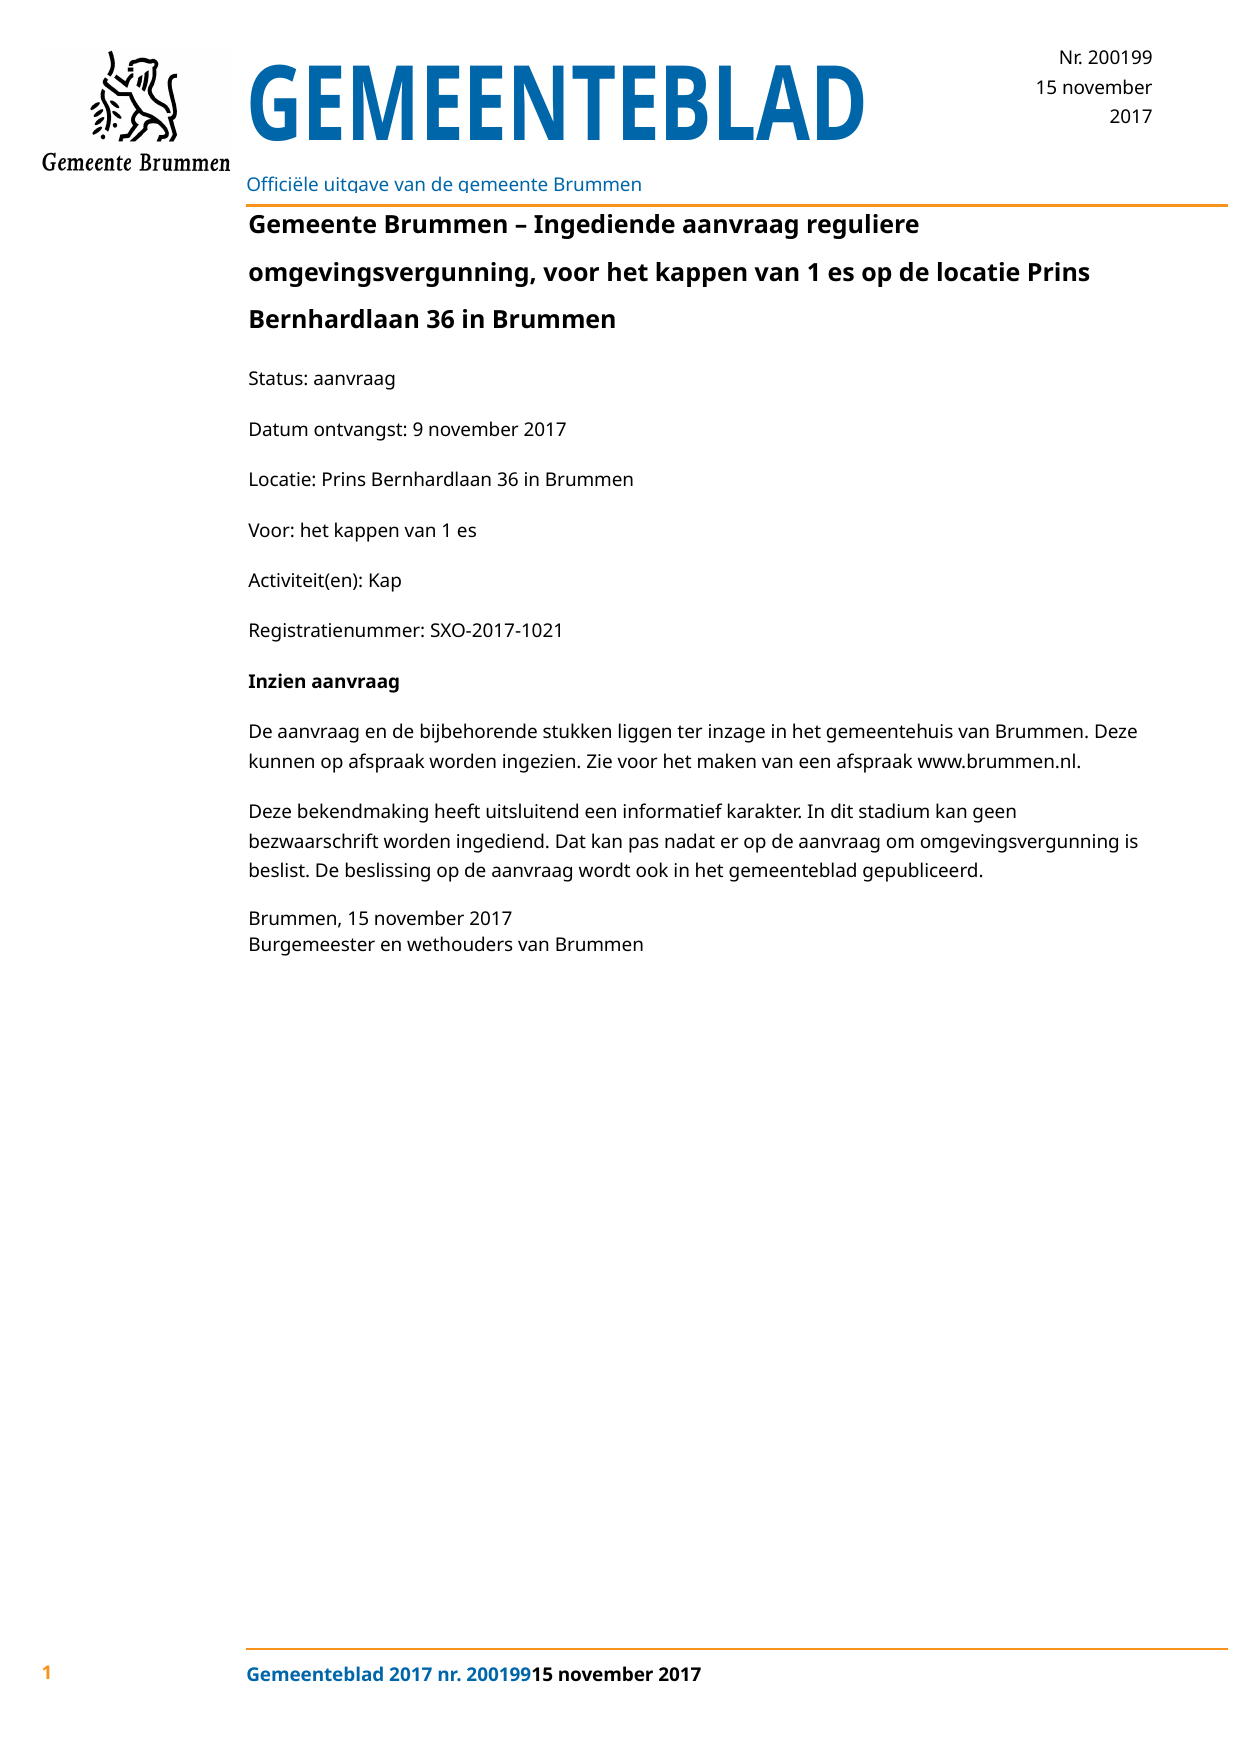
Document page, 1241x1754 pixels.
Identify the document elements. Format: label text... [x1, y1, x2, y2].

text Status: aanvraag [248, 366, 1152, 391]
text Gemeente Brummen – Ingediende aanvraag reguliere omgevingsvergunning, voor het kappen van 1 es op de locatie Prins Bernhardlaan 36 in Brummen [248, 207, 1152, 336]
text Datum ontvangst: 9 november 2017 [248, 416, 1152, 442]
text Deze bekendmaking heeft uitsluitend een informatief karakter. In dit stadium kan geen bezwaarschrift worden ingediend. Dat kan pas nadat er op de aanvraag om omgevingsvergunning is beslist. De beslissing op de aanvraag wordt ook in het gemeenteblad gepubliceerd. [248, 798, 1152, 883]
text Inzien aanvraag [248, 668, 1152, 694]
picture [41, 47, 231, 172]
text Voor: het kappen van 1 es [248, 517, 1152, 542]
text Registratienummer: SXO-2017-1021 [248, 618, 1152, 643]
text Brummen, 15 november 2017 [248, 905, 1152, 931]
text Burgemeester en wethouders van Brummen [248, 931, 1152, 957]
text Locatie: Prins Bernhardlaan 36 in Brummen [248, 466, 1152, 492]
text De aanvraag en de bijbehorende stukken liggen ter inzage in het gemeentehuis van Brummen. Deze kunnen op afspraak worden ingezien. Zie voor het maken van een afspraak www.brummen.nl. [248, 718, 1152, 774]
text Activiteit(en): Kap [248, 567, 1152, 593]
